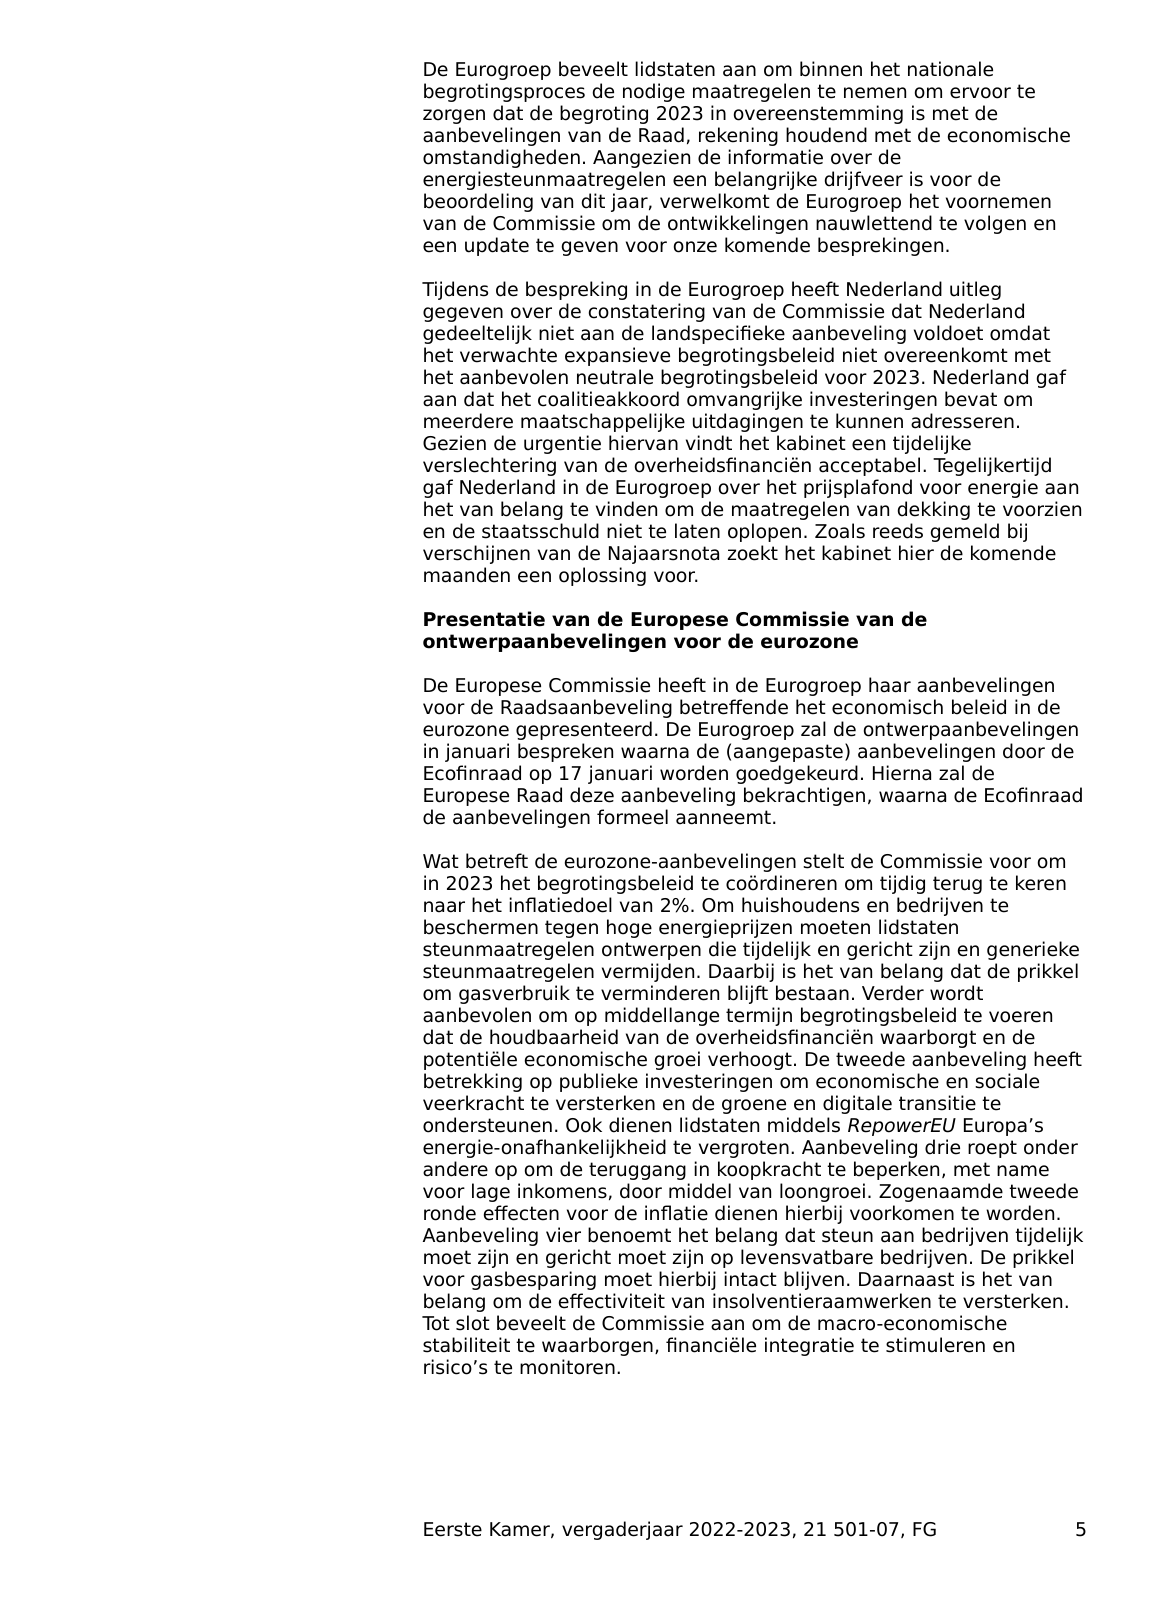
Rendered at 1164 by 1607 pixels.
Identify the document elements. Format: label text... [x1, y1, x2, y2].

text De Europese Commissie heeft in de Eurogroep haar aanbevelingen voor de Raadsaanbeveling betreffende het economisch beleid in de eurozone gepresenteerd. De Eurogroep zal de ontwerpaanbevelingen in januari bespreken waarna de (aangepaste) aanbevelingen door de Ecofinraad op 17 januari worden goedgekeurd. Hierna zal de Europese Raad deze aanbeveling bekrachtigen, waarna de Ecofinraad de aanbevelingen formeel aanneemt. [422, 675, 1087, 829]
text Tijdens de bespreking in de Eurogroep heeft Nederland uitleg gegeven over de constatering van de Commissie dat Nederland gedeeltelijk niet aan de landspecifieke aanbeveling voldoet omdat het verwachte expansieve begrotingsbeleid niet overeenkomt met het aanbevolen neutrale begrotingsbeleid voor 2023. Nederland gaf aan dat het coalitieakkoord omvangrijke investeringen bevat om meerdere maatschappelijke uitdagingen te kunnen adresseren. Gezien de urgentie hiervan vindt het kabinet een tijdelijke verslechtering van de overheidsfinanciën acceptabel. Tegelijkertijd gaf Nederland in de Eurogroep over het prijsplafond voor energie aan het van belang te vinden om de maatregelen van dekking te voorzien en de staatsschuld niet te laten oplopen. Zoals reeds gemeld bij verschijnen van de Najaarsnota zoekt het kabinet hier de komende maanden een oplossing voor. [422, 279, 1087, 587]
text De Eurogroep beveelt lidstaten aan om binnen het nationale begrotingsproces de nodige maatregelen te nemen om ervoor te zorgen dat de begroting 2023 in overeenstemming is met de aanbevelingen van de Raad, rekening houdend met de economische omstandigheden. Aangezien de informatie over de energiesteunmaatregelen een belangrijke drijfveer is voor de beoordeling van dit jaar, verwelkomt de Eurogroep het voornemen van de Commissie om de ontwikkelingen nauwlettend te volgen en een update te geven voor onze komende besprekingen. [422, 59, 1087, 257]
text Wat betreft de eurozone-aanbevelingen stelt de Commissie voor om in 2023 het begrotingsbeleid te coördineren om tijdig terug te keren naar het inflatiedoel van 2%. Om huishoudens en bedrijven te beschermen tegen hoge energieprijzen moeten lidstaten steunmaatregelen ontwerpen die tijdelijk en gericht zijn en generieke steunmaatregelen vermijden. Daarbij is het van belang dat de prikkel om gasverbruik te verminderen blijft bestaan. Verder wordt aanbevolen om op middellange termijn begrotingsbeleid te voeren dat de houdbaarheid van de overheidsfinanciën waarborgt en de potentiële economische groei verhoogt. De tweede aanbeveling heeft betrekking op publieke investeringen om economische en sociale veerkracht te versterken en de groene en digitale transitie te ondersteunen. Ook dienen lidstaten middels RepowerEU Europa’s energie-onafhankelijkheid te vergroten. Aanbeveling drie roept onder andere op om de teruggang in koopkracht te beperken, met name voor lage inkomens, door middel van loongroei. Zogenaamde tweede ronde effecten voor de inflatie dienen hierbij voorkomen te worden. Aanbeveling vier benoemt het belang dat steun aan bedrijven tijdelijk moet zijn en gericht moet zijn op levensvatbare bedrijven. De prikkel voor gasbesparing moet hierbij intact blijven. Daarnaast is het van belang om de effectiviteit van insolventieraamwerken te versterken. Tot slot beveelt de Commissie aan om de macro-economische stabiliteit te waarborgen, financiële integratie te stimuleren en risico’s te monitoren. [422, 851, 1087, 1379]
subtitle Presentatie van de Europese Commissie van de ontwerpaanbevelingen voor de eurozone [422, 609, 1087, 653]
